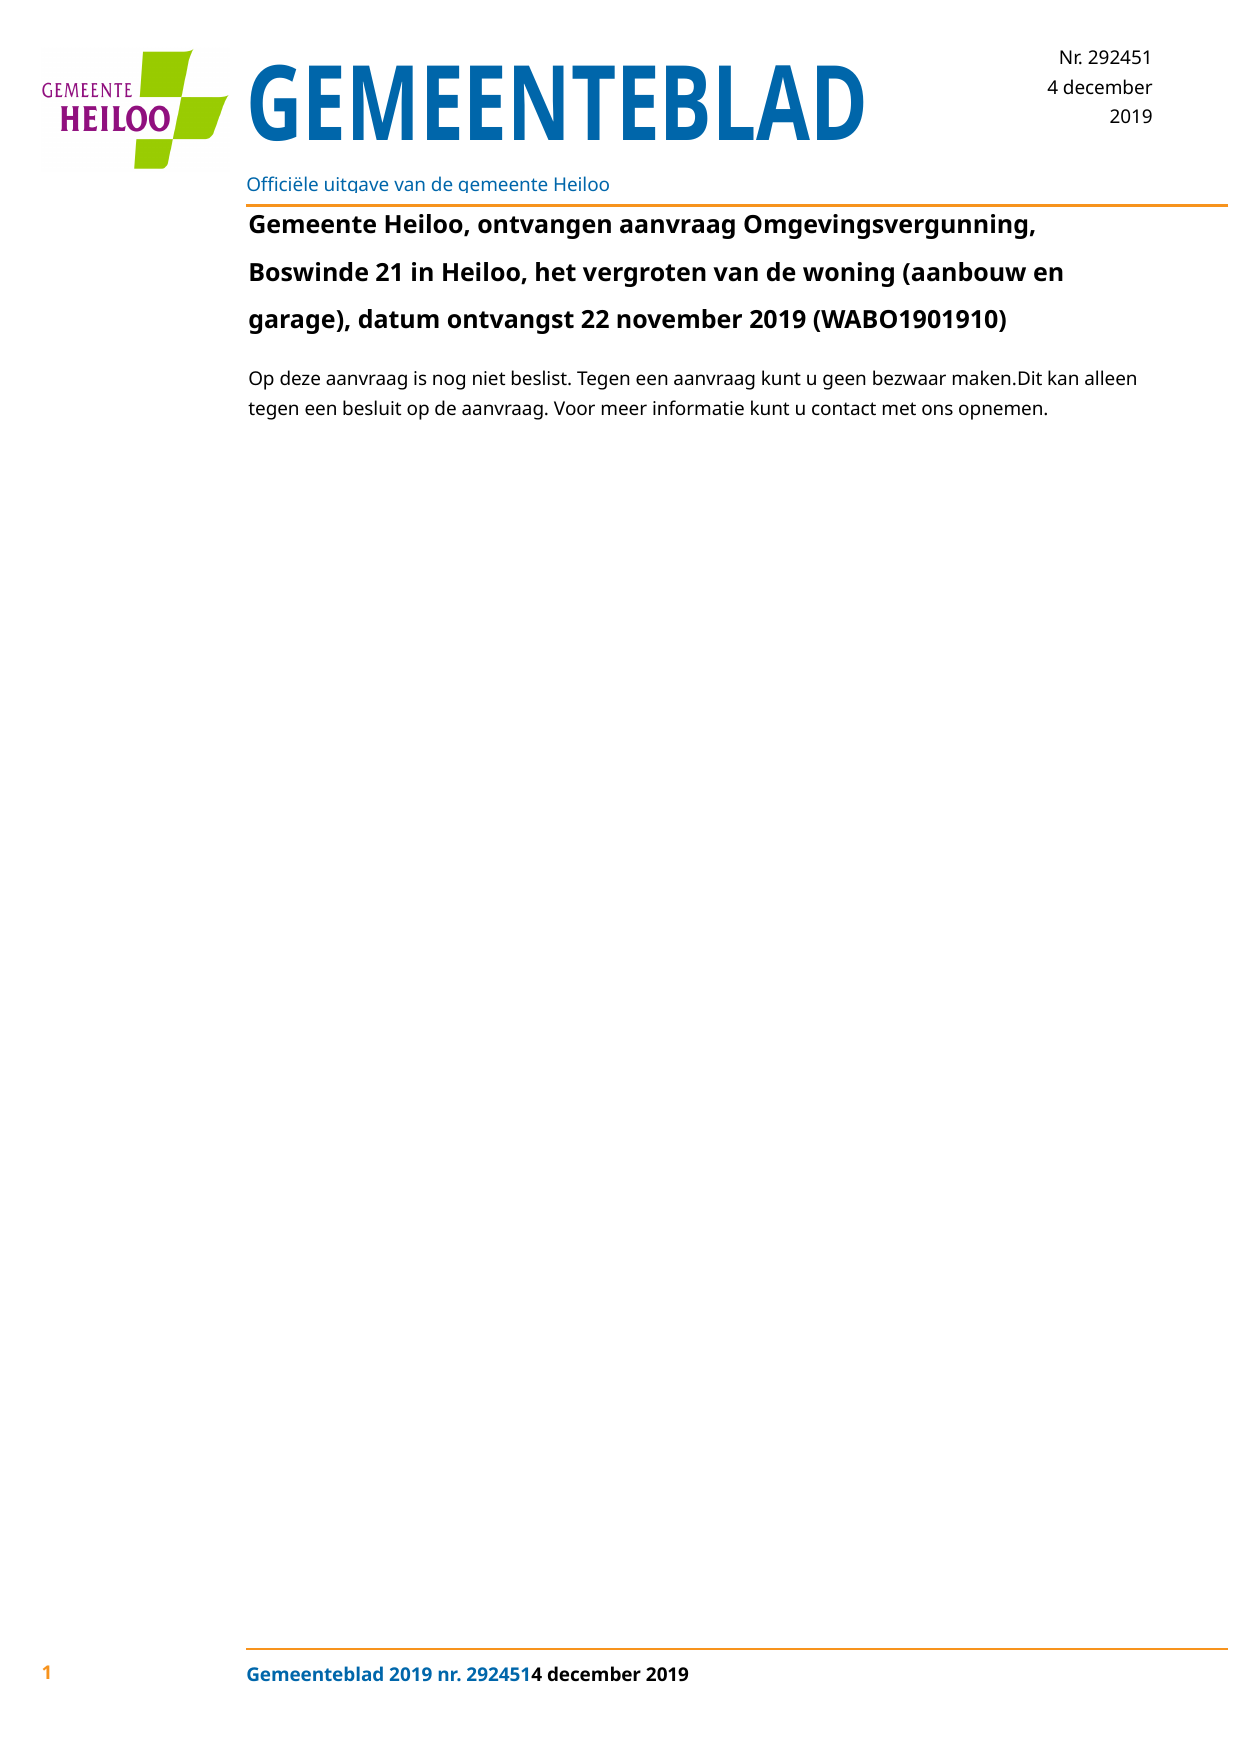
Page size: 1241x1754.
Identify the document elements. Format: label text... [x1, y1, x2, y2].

text Op deze aanvraag is nog niet beslist. Tegen een aanvraag kunt u geen bezwaar maken.Dit kan alleen tegen een besluit op de aanvraag. Voor meer informatie kunt u contact met ons opnemen. [248, 366, 1152, 421]
picture [41, 47, 231, 172]
text Gemeente Heiloo, ontvangen aanvraag Omgevingsvergunning, Boswinde 21 in Heiloo, het vergroten van de woning (aanbouw en garage), datum ontvangst 22 november 2019 (WABO1901910) [248, 207, 1152, 336]
